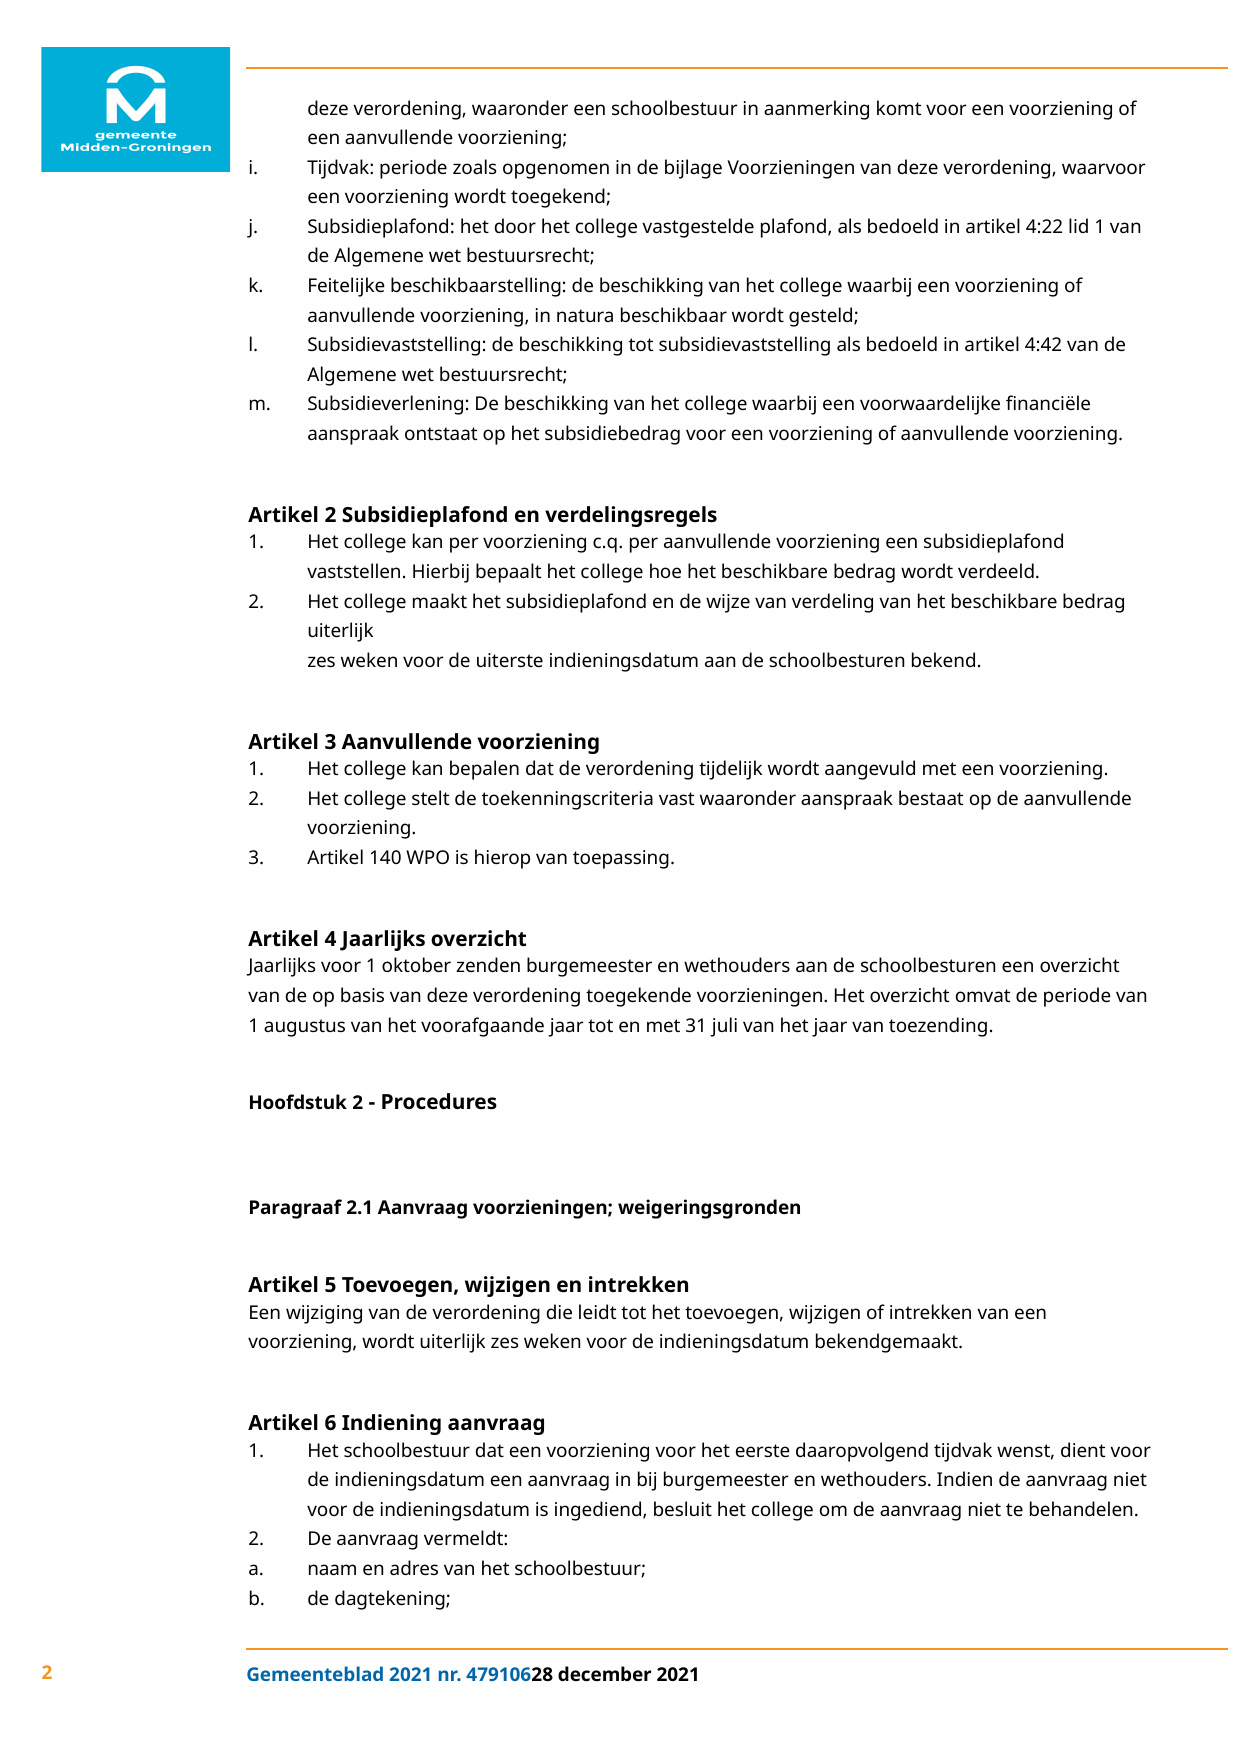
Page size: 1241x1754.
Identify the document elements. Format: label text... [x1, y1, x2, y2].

list Het schoolbestuur dat een voorziening voor het eerste daaropvolgend tijdvak wenst, dient voor de indieningsdatum een aanvraag in bij burgemeester en wethouders. Indien de aanvraag niet voor de indieningsdatum is ingediend, besluit het college om de aanvraag niet te behandelen. [248, 1437, 1152, 1522]
list zes weken voor de uiterste indieningsdatum aan de schoolbesturen bekend. [248, 647, 1152, 673]
list aanvullende voorziening, in natura beschikbaar wordt gesteld; [248, 302, 1152, 328]
list Subsidieplafond: het door het college vastgestelde plafond, als bedoeld in artikel 4:22 lid 1 van [248, 213, 1152, 239]
text Artikel 4 Jaarlijks overzicht [248, 924, 1152, 953]
text Artikel 2 Subsidieplafond en verdelingsregels [248, 500, 1152, 529]
text Hoofdstuk 2 - Procedures [248, 1087, 1152, 1115]
list Subsidieverlening: De beschikking van het college waarbij een voorwaardelijke financiële [248, 391, 1152, 416]
list Feitelijke beschikbaarstelling: de beschikking van het college waarbij een voorziening of [248, 272, 1152, 298]
list een voorziening wordt toegekend; [248, 183, 1152, 209]
list Tijdvak: periode zoals opgenomen in de bijlage Voorzieningen van deze verordening, waarvoor [248, 154, 1152, 180]
list Het college kan per voorziening c.q. per aanvullende voorziening een subsidieplafond vaststellen. Hierbij bepaalt het college hoe het beschikbare bedrag wordt verdeeld. [248, 529, 1152, 584]
picture [184, 146, 190, 153]
list de dagtekening; [248, 1585, 1152, 1611]
list Het college kan bepalen dat de verordening tijdelijk wordt aangevuld met een voorziening. [248, 755, 1152, 781]
list Het college stelt de toekenningscriteria vast waaronder aanspraak bestaat op de aanvullende voorziening. [248, 785, 1152, 840]
text Een wijziging van de verordening die leidt tot het toevoegen, wijzigen of intrekken van een voorziening, wordt uiterlijk zes weken voor de indieningsdatum bekendgemaakt. [248, 1299, 1152, 1354]
text Artikel 6 Indiening aanvraag [248, 1408, 1152, 1437]
list de Algemene wet bestuursrecht; [248, 243, 1152, 268]
text Artikel 5 Toevoegen, wijzigen en intrekken [248, 1270, 1152, 1299]
text Paragraaf 2.1 Aanvraag voorzieningen; weigeringsgronden [248, 1194, 1152, 1220]
list Algemene wet bestuursrecht; [248, 361, 1152, 387]
text Artikel 3 Aanvullende voorziening [248, 727, 1152, 755]
list Subsidievaststelling: de beschikking tot subsidievaststelling als bedoeld in artikel 4:42 van de [248, 331, 1152, 357]
picture [107, 89, 165, 122]
text Jaarlijks voor 1 oktober zenden burgemeester en wethouders aan de schoolbesturen een overzicht van de op basis van deze verordening toegekende voorzieningen. Het overzicht omvat de periode van 1 augustus van het voorafgaande jaar tot en met 31 juli van het jaar van toezending. [248, 953, 1152, 1037]
list deze verordening, waaronder een schoolbestuur in aanmerking komt voor een voorziening of een aanvullende voorziening; [248, 95, 1152, 150]
list naam en adres van het schoolbestuur; [248, 1555, 1152, 1581]
picture [108, 66, 164, 82]
list Artikel 140 WPO is hierop van toepassing. [248, 844, 1152, 870]
list De aanvraag vermeldt: [248, 1526, 1152, 1551]
list aanspraak ontstaat op het subsidiebedrag voor een voorziening of aanvullende voorziening. [248, 420, 1152, 446]
list Het college maakt het subsidieplafond en de wijze van verdeling van het beschikbare bedrag uiterlijk [248, 588, 1152, 643]
